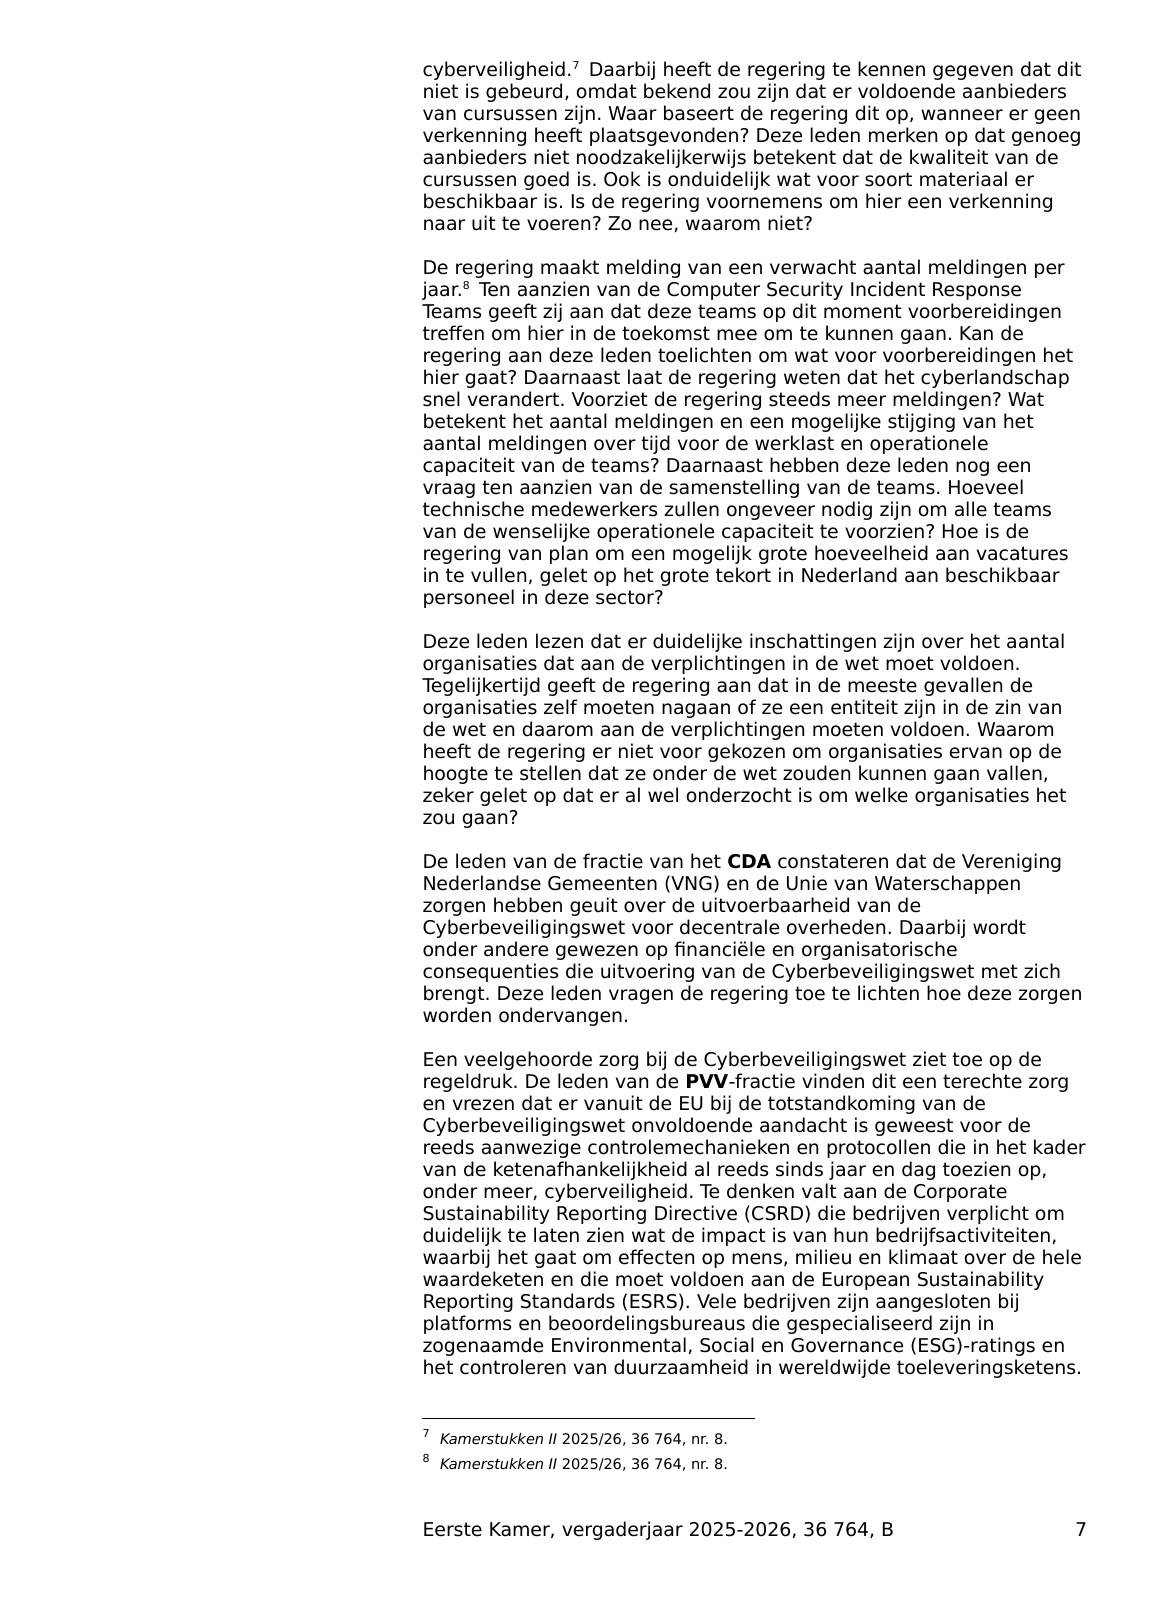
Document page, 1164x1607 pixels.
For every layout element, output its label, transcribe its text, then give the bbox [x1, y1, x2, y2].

text Deze leden lezen dat er duidelijke inschattingen zijn over het aantal organisaties dat aan de verplichtingen in de wet moet voldoen. Tegelijkertijd geeft de regering aan dat in de meeste gevallen de organisaties zelf moeten nagaan of ze een entiteit zijn in de zin van de wet en daarom aan de verplichtingen moeten voldoen. Waarom heeft de regering er niet voor gekozen om organisaties ervan op de hoogte te stellen dat ze onder de wet zouden kunnen gaan vallen, zeker gelet op dat er al wel onderzocht is om welke organisaties het zou gaan? [422, 631, 1087, 829]
text Een veelgehoorde zorg bij de Cyberbeveiligingswet ziet toe op de regeldruk. De leden van de PVV-fractie vinden dit een terechte zorg en vrezen dat er vanuit de EU bij de totstandkoming van de Cyberbeveiligingswet onvoldoende aandacht is geweest voor de reeds aanwezige controlemechanieken en protocollen die in het kader van de ketenafhankelijkheid al reeds sinds jaar en dag toezien op, onder meer, cyberveiligheid. Te denken valt aan de Corporate Sustainability Reporting Directive (CSRD) die bedrijven verplicht om duidelijk te laten zien wat de impact is van hun bedrijfsactiviteiten, waarbij het gaat om effecten op mens, milieu en klimaat over de hele waardeketen en die moet voldoen aan de European Sustainability Reporting Standards (ESRS). Vele bedrijven zijn aangesloten bij platforms en beoordelingsbureaus die gespecialiseerd zijn in zogenaamde Environmental, Social en Governance (ESG)-ratings en het controleren van duurzaamheid in wereldwijde toeleveringsketens. [422, 1049, 1087, 1379]
text De regering maakt melding van een verwacht aantal meldingen per jaar. Ten aanzien van de Computer Security Incident Response Teams geeft zij aan dat deze teams op dit moment voorbereidingen treffen om hier in de toekomst mee om te kunnen gaan. Kan de regering aan deze leden toelichten om wat voor voorbereidingen het hier gaat? Daarnaast laat de regering weten dat het cyberlandschap snel verandert. Voorziet de regering steeds meer meldingen? Wat betekent het aantal meldingen en een mogelijke stijging van het aantal meldingen over tijd voor de werklast en operationele capaciteit van de teams? Daarnaast hebben deze leden nog een vraag ten aanzien van de samenstelling van de teams. Hoeveel technische medewerkers zullen ongeveer nodig zijn om alle teams van de wenselijke operationele capaciteit te voorzien? Hoe is de regering van plan om een mogelijk grote hoeveelheid aan vacatures in te vullen, gelet op het grote tekort in Nederland aan beschikbaar personeel in deze sector? [422, 257, 1087, 609]
text cyberveiligheid. Daarbij heeft de regering te kennen gegeven dat dit niet is gebeurd, omdat bekend zou zijn dat er voldoende aanbieders van cursussen zijn. Waar baseert de regering dit op, wanneer er geen verkenning heeft plaatsgevonden? Deze leden merken op dat genoeg aanbieders niet noodzakelijkerwijs betekent dat de kwaliteit van de cursussen goed is. Ook is onduidelijk wat voor soort materiaal er beschikbaar is. Is de regering voornemens om hier een verkenning naar uit te voeren? Zo nee, waarom niet? [422, 59, 1087, 235]
text De leden van de fractie van het CDA constateren dat de Vereniging Nederlandse Gemeenten (VNG) en de Unie van Waterschappen zorgen hebben geuit over de uitvoerbaarheid van de Cyberbeveiligingswet voor decentrale overheden. Daarbij wordt onder andere gewezen op financiële en organisatorische consequenties die uitvoering van de Cyberbeveiligingswet met zich brengt. Deze leden vragen de regering toe te lichten hoe deze zorgen worden ondervangen. [422, 851, 1087, 1027]
text Kamerstukken II 2025/26, 36 764, nr. 8. [422, 1427, 1087, 1449]
text Kamerstukken II 2025/26, 36 764, nr. 8. [422, 1452, 1087, 1474]
